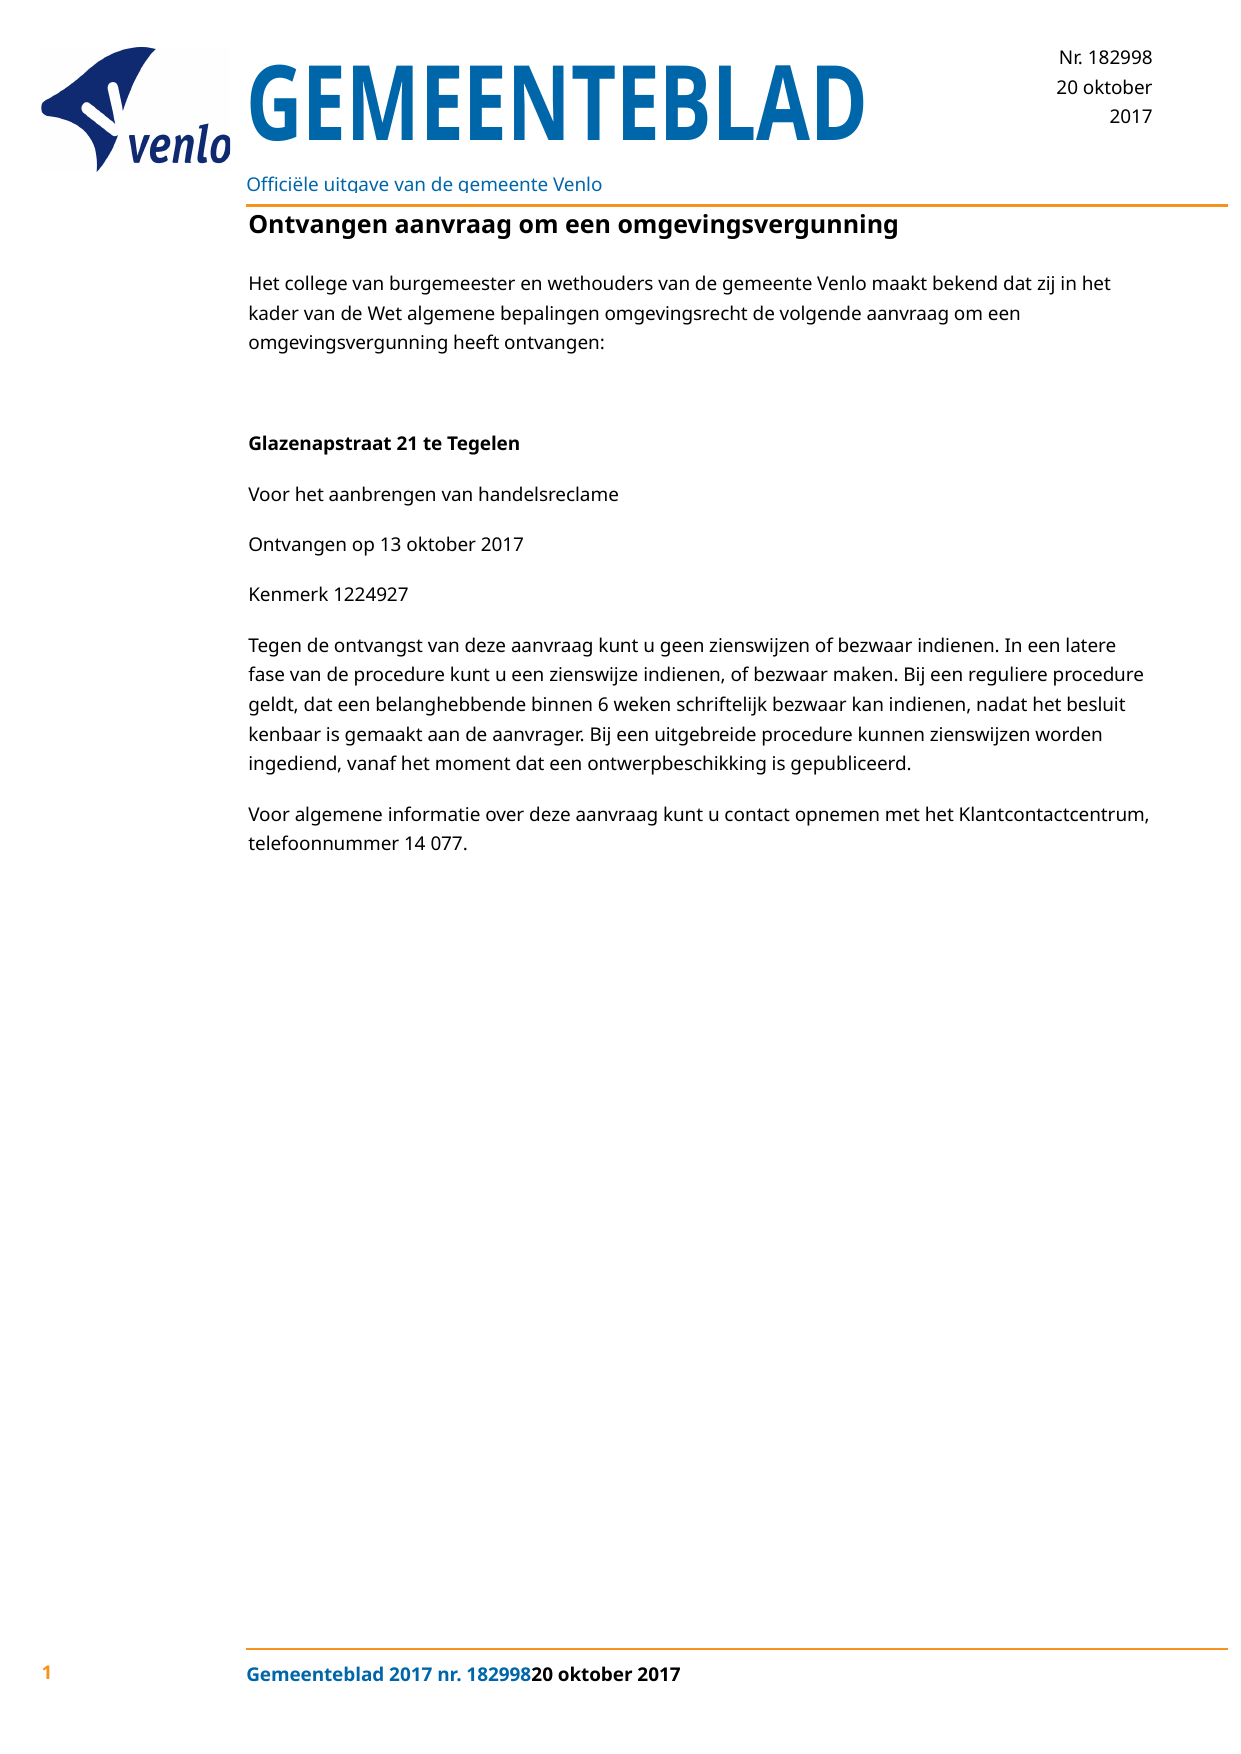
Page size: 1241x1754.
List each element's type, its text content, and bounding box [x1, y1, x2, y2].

text Voor algemene informatie over deze aanvraag kunt u contact opnemen met het Klantcontactcentrum, telefoonnummer 14 077. [248, 801, 1152, 856]
text Het college van burgemeester en wethouders van de gemeente Venlo maakt bekend dat zij in het kader van de Wet algemene bepalingen omgevingsrecht de volgende aanvraag om een omgevingsvergunning heeft ontvangen: [248, 270, 1152, 355]
text Glazenapstraat 21 te Tegelen [248, 430, 1152, 456]
text Ontvangen op 13 oktober 2017 [248, 531, 1152, 557]
text Tegen de ontvangst van deze aanvraag kunt u geen zienswijzen of bezwaar indienen. In een latere fase van de procedure kunt u een zienswijze indienen, of bezwaar maken. Bij een reguliere procedure geldt, dat een belanghebbende binnen 6 weken schriftelijk bezwaar kan indienen, nadat het besluit kenbaar is gemaakt aan de aanvrager. Bij een uitgebreide procedure kunnen zienswijzen worden ingediend, vanaf het moment dat een ontwerpbeschikking is gepubliceerd. [248, 632, 1152, 776]
text Kenmerk 1224927 [248, 582, 1152, 607]
text Ontvangen aanvraag om een omgevingsvergunning [248, 207, 1152, 241]
picture [41, 47, 231, 172]
text Voor het aanbrengen van handelsreclame [248, 481, 1152, 506]
